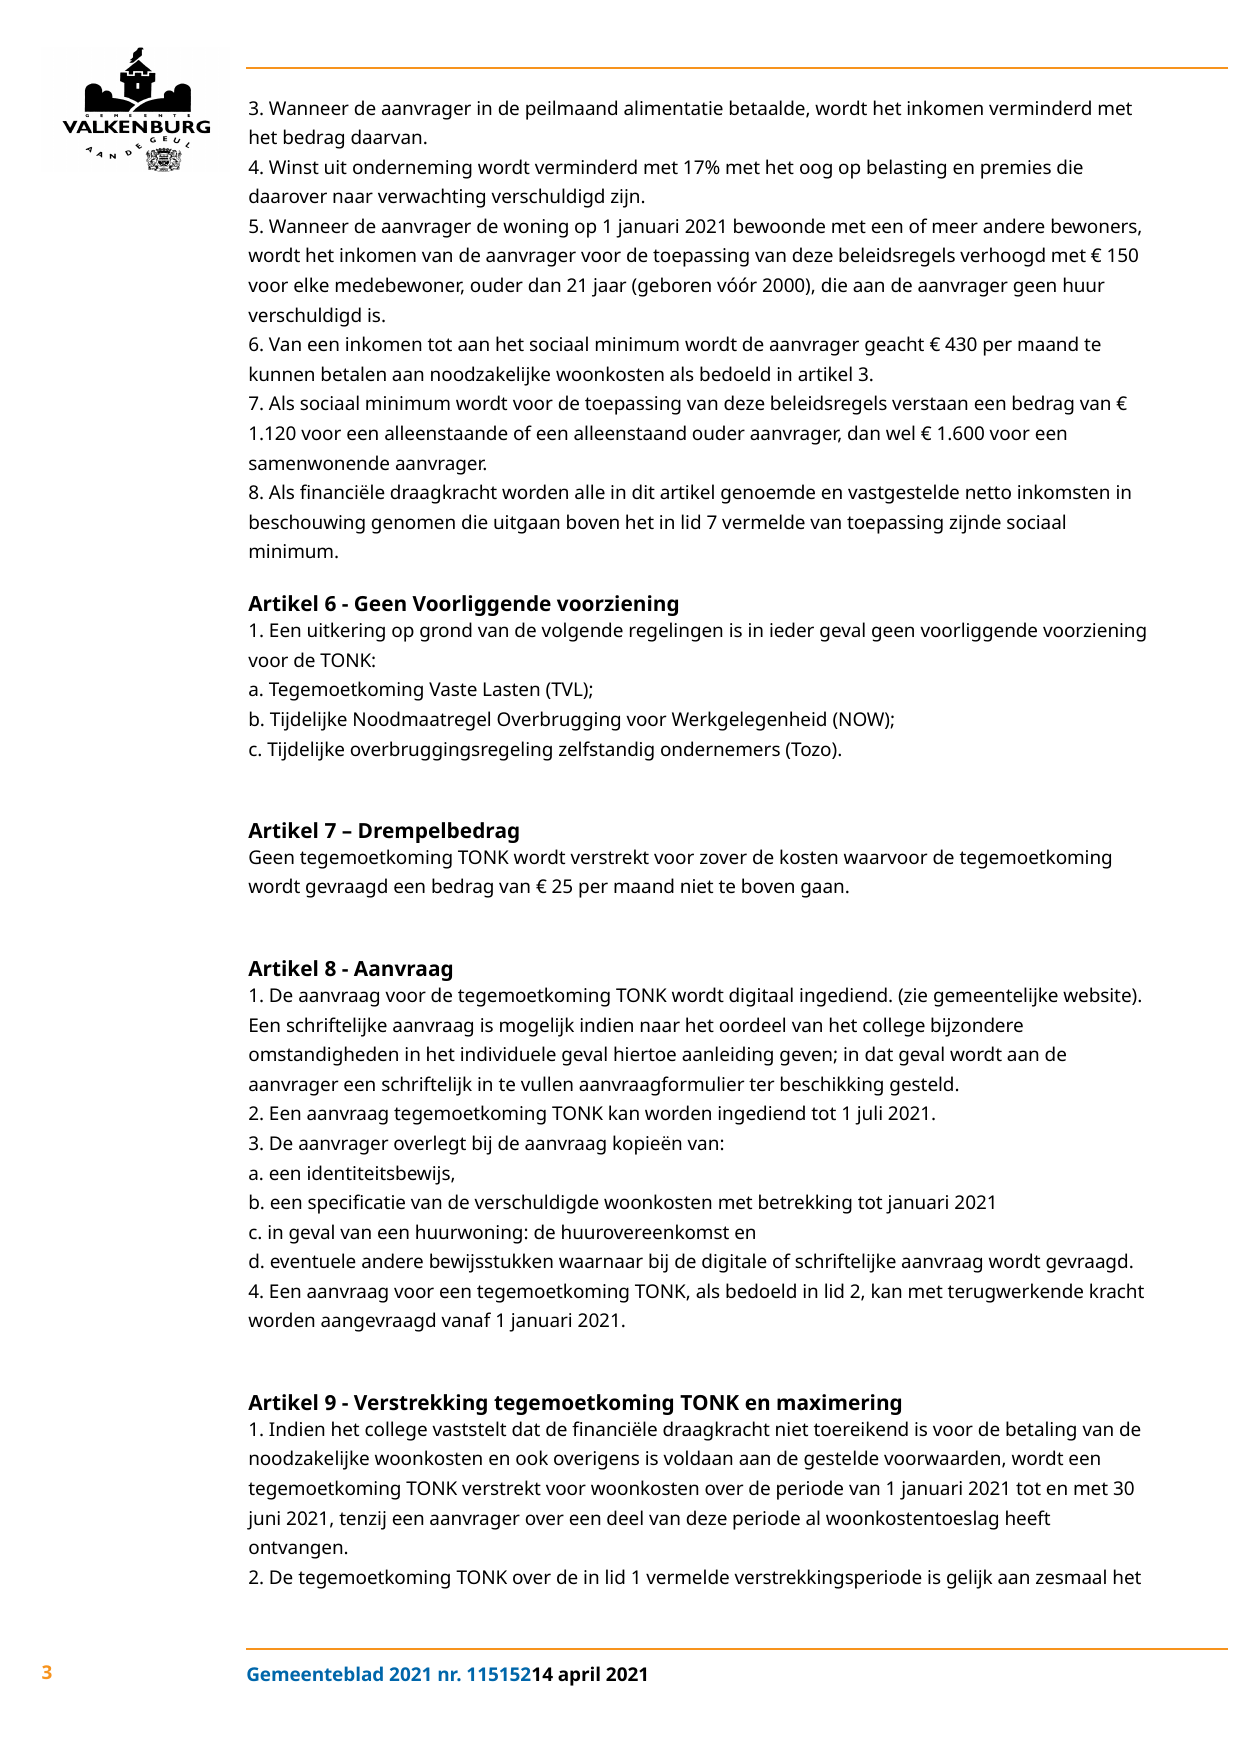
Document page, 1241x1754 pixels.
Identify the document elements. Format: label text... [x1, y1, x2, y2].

text b. Tijdelijke Noodmaatregel Overbrugging voor Werkgelegenheid (NOW); [248, 706, 1152, 732]
text 7. Als sociaal minimum wordt voor de toepassing van deze beleidsregels verstaan een bedrag van € 1.120 voor een alleenstaande of een alleenstaand ouder aanvrager, dan wel € 1.600 voor een samenwonende aanvrager. [248, 391, 1152, 476]
text 2. De tegemoetkoming TONK over de in lid 1 vermelde verstrekkingsperiode is gelijk aan zesmaal het [248, 1564, 1152, 1590]
text 2. Een aanvraag tegemoetkoming TONK kan worden ingediend tot 1 juli 2021. [248, 1101, 1152, 1126]
text d. eventuele andere bewijsstukken waarnaar bij de digitale of schriftelijke aanvraag wordt gevraagd. [248, 1248, 1152, 1274]
text 1. Indien het college vaststelt dat de financiële draagkracht niet toereikend is voor de betaling van de noodzakelijke woonkosten en ook overigens is voldaan aan de gestelde voorwaarden, wordt een tegemoetkoming TONK verstrekt voor woonkosten over de periode van 1 januari 2021 tot en met 30 juni 2021, tenzij een aanvrager over een deel van deze periode al woonkostentoeslag heeft ontvangen. [248, 1416, 1152, 1560]
text Artikel 9 - Verstrekking tegemoetkoming TONK en maximering [248, 1388, 1152, 1416]
picture [41, 47, 231, 172]
text Artikel 7 – Drempelbedrag [248, 816, 1152, 844]
text 3. De aanvrager overlegt bij de aanvraag kopieën van: [248, 1130, 1152, 1156]
text Artikel 6 - Geen Voorliggende voorziening [248, 589, 1152, 617]
text Artikel 8 - Aanvraag [248, 954, 1152, 982]
text c. in geval van een huurwoning: de huurovereenkomst en [248, 1219, 1152, 1244]
text a. een identiteitsbewijs, [248, 1160, 1152, 1185]
text 4. Winst uit onderneming wordt verminderd met 17% met het oog op belasting en premies die daarover naar verwachting verschuldigd zijn. [248, 154, 1152, 209]
text b. een specificatie van de verschuldigde woonkosten met betrekking tot januari 2021 [248, 1189, 1152, 1215]
text 5. Wanneer de aanvrager de woning op 1 januari 2021 bewoonde met een of meer andere bewoners, wordt het inkomen van de aanvrager voor de toepassing van deze beleidsregels verhoogd met € 150 voor elke medebewoner, ouder dan 21 jaar (geboren vóór 2000), die aan de aanvrager geen huur verschuldigd is. [248, 213, 1152, 328]
text 4. Een aanvraag voor een tegemoetkoming TONK, als bedoeld in lid 2, kan met terugwerkende kracht worden aangevraagd vanaf 1 januari 2021. [248, 1278, 1152, 1333]
text 3. Wanneer de aanvrager in de peilmaand alimentatie betaalde, wordt het inkomen verminderd met het bedrag daarvan. [248, 95, 1152, 150]
text 1. Een uitkering op grond van de volgende regelingen is in ieder geval geen voorliggende voorziening voor de TONK: [248, 617, 1152, 673]
text 6. Van een inkomen tot aan het sociaal minimum wordt de aanvrager geacht € 430 per maand te kunnen betalen aan noodzakelijke woonkosten als bedoeld in artikel 3. [248, 331, 1152, 387]
text a. Tegemoetkoming Vaste Lasten (TVL); [248, 677, 1152, 702]
text 1. De aanvraag voor de tegemoetkoming TONK wordt digitaal ingediend. (zie gemeentelijke website). Een schriftelijke aanvraag is mogelijk indien naar het oordeel van het college bijzondere omstandigheden in het individuele geval hiertoe aanleiding geven; in dat geval wordt aan de aanvrager een schriftelijk in te vullen aanvraagformulier ter beschikking gesteld. [248, 982, 1152, 1097]
text Geen tegemoetkoming TONK wordt verstrekt voor zover de kosten waarvoor de tegemoetkoming wordt gevraagd een bedrag van € 25 per maand niet te boven gaan. [248, 844, 1152, 899]
text 8. Als financiële draagkracht worden alle in dit artikel genoemde en vastgestelde netto inkomsten in beschouwing genomen die uitgaan boven het in lid 7 vermelde van toepassing zijnde sociaal minimum. [248, 479, 1152, 564]
text c. Tijdelijke overbruggingsregeling zelfstandig ondernemers (Tozo). [248, 736, 1152, 761]
